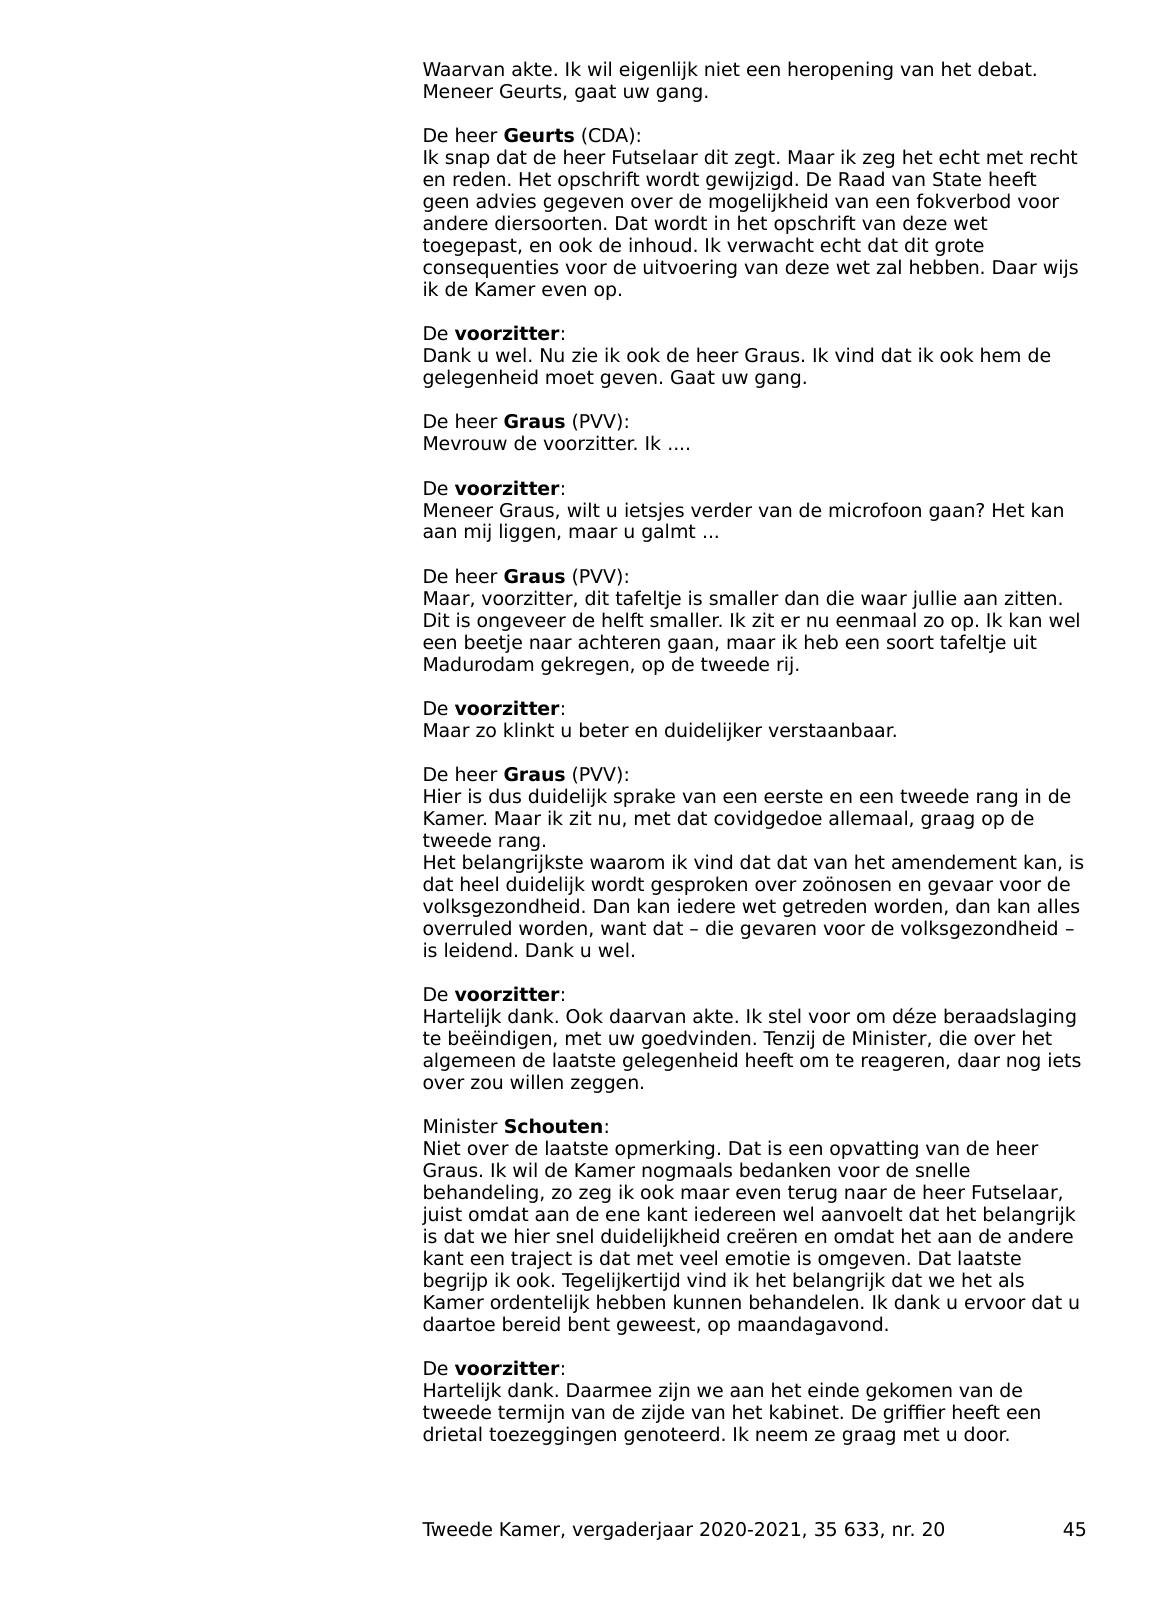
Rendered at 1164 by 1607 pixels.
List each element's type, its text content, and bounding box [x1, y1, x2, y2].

text Niet over de laatste opmerking. Dat is een opvatting van de heer Graus. Ik wil de Kamer nogmaals bedanken voor de snelle behandeling, zo zeg ik ook maar even terug naar de heer Futselaar, juist omdat aan de ene kant iedereen wel aanvoelt dat het belangrijk is dat we hier snel duidelijkheid creëren en omdat het aan de andere kant een traject is dat met veel emotie is omgeven. Dat laatste begrijp ik ook. Tegelijkertijd vind ik het belangrijk dat we het als Kamer ordentelijk hebben kunnen behandelen. Ik dank u ervoor dat u daartoe bereid bent geweest, op maandagavond. [422, 1138, 1087, 1336]
text De voorzitter: [422, 1358, 1087, 1380]
text De heer Graus (PVV): [422, 411, 1087, 433]
text Meneer Graus, wilt u ietsjes verder van de microfoon gaan? Het kan aan mij liggen, maar u galmt ... [422, 499, 1087, 543]
text Hartelijk dank. Daarmee zijn we aan het einde gekomen van de tweede termijn van de zijde van het kabinet. De griffier heeft een drietal toezeggingen genoteerd. Ik neem ze graag met u door. [422, 1380, 1087, 1446]
text Maar zo klinkt u beter en duidelijker verstaanbaar. [422, 720, 1087, 742]
text Maar, voorzitter, dit tafeltje is smaller dan die waar jullie aan zitten. Dit is ongeveer de helft smaller. Ik zit er nu eenmaal zo op. Ik kan wel een beetje naar achteren gaan, maar ik heb een soort tafeltje uit Madurodam gekregen, op de tweede rij. [422, 588, 1087, 676]
text De heer Graus (PVV): [422, 764, 1087, 786]
text De voorzitter: [422, 984, 1087, 1006]
text De voorzitter: [422, 323, 1087, 345]
text De heer Graus (PVV): [422, 566, 1087, 588]
text Het belangrijkste waarom ik vind dat dat van het amendement kan, is dat heel duidelijk wordt gesproken over zoönosen en gevaar voor de volksgezondheid. Dan kan iedere wet getreden worden, dan kan alles overruled worden, want dat – die gevaren voor de volksgezondheid – is leidend. Dank u wel. [422, 852, 1087, 962]
text Minister Schouten: [422, 1116, 1087, 1138]
text De heer Geurts (CDA): [422, 125, 1087, 147]
text Waarvan akte. Ik wil eigenlijk niet een heropening van het debat. Meneer Geurts, gaat uw gang. [422, 59, 1087, 103]
text Hier is dus duidelijk sprake van een eerste en een tweede rang in de Kamer. Maar ik zit nu, met dat covidgedoe allemaal, graag op de tweede rang. [422, 786, 1087, 852]
text Hartelijk dank. Ook daarvan akte. Ik stel voor om déze beraadslaging te beëindigen, met uw goedvinden. Tenzij de Minister, die over het algemeen de laatste gelegenheid heeft om te reageren, daar nog iets over zou willen zeggen. [422, 1006, 1087, 1094]
text Ik snap dat de heer Futselaar dit zegt. Maar ik zeg het echt met recht en reden. Het opschrift wordt gewijzigd. De Raad van State heeft geen advies gegeven over de mogelijkheid van een fokverbod voor andere diersoorten. Dat wordt in het opschrift van deze wet toegepast, en ook de inhoud. Ik verwacht echt dat dit grote consequenties voor de uitvoering van deze wet zal hebben. Daar wijs ik de Kamer even op. [422, 147, 1087, 301]
text Mevrouw de voorzitter. Ik .... [422, 433, 1087, 455]
text De voorzitter: [422, 477, 1087, 499]
text De voorzitter: [422, 698, 1087, 720]
text Dank u wel. Nu zie ik ook de heer Graus. Ik vind dat ik ook hem de gelegenheid moet geven. Gaat uw gang. [422, 345, 1087, 389]
